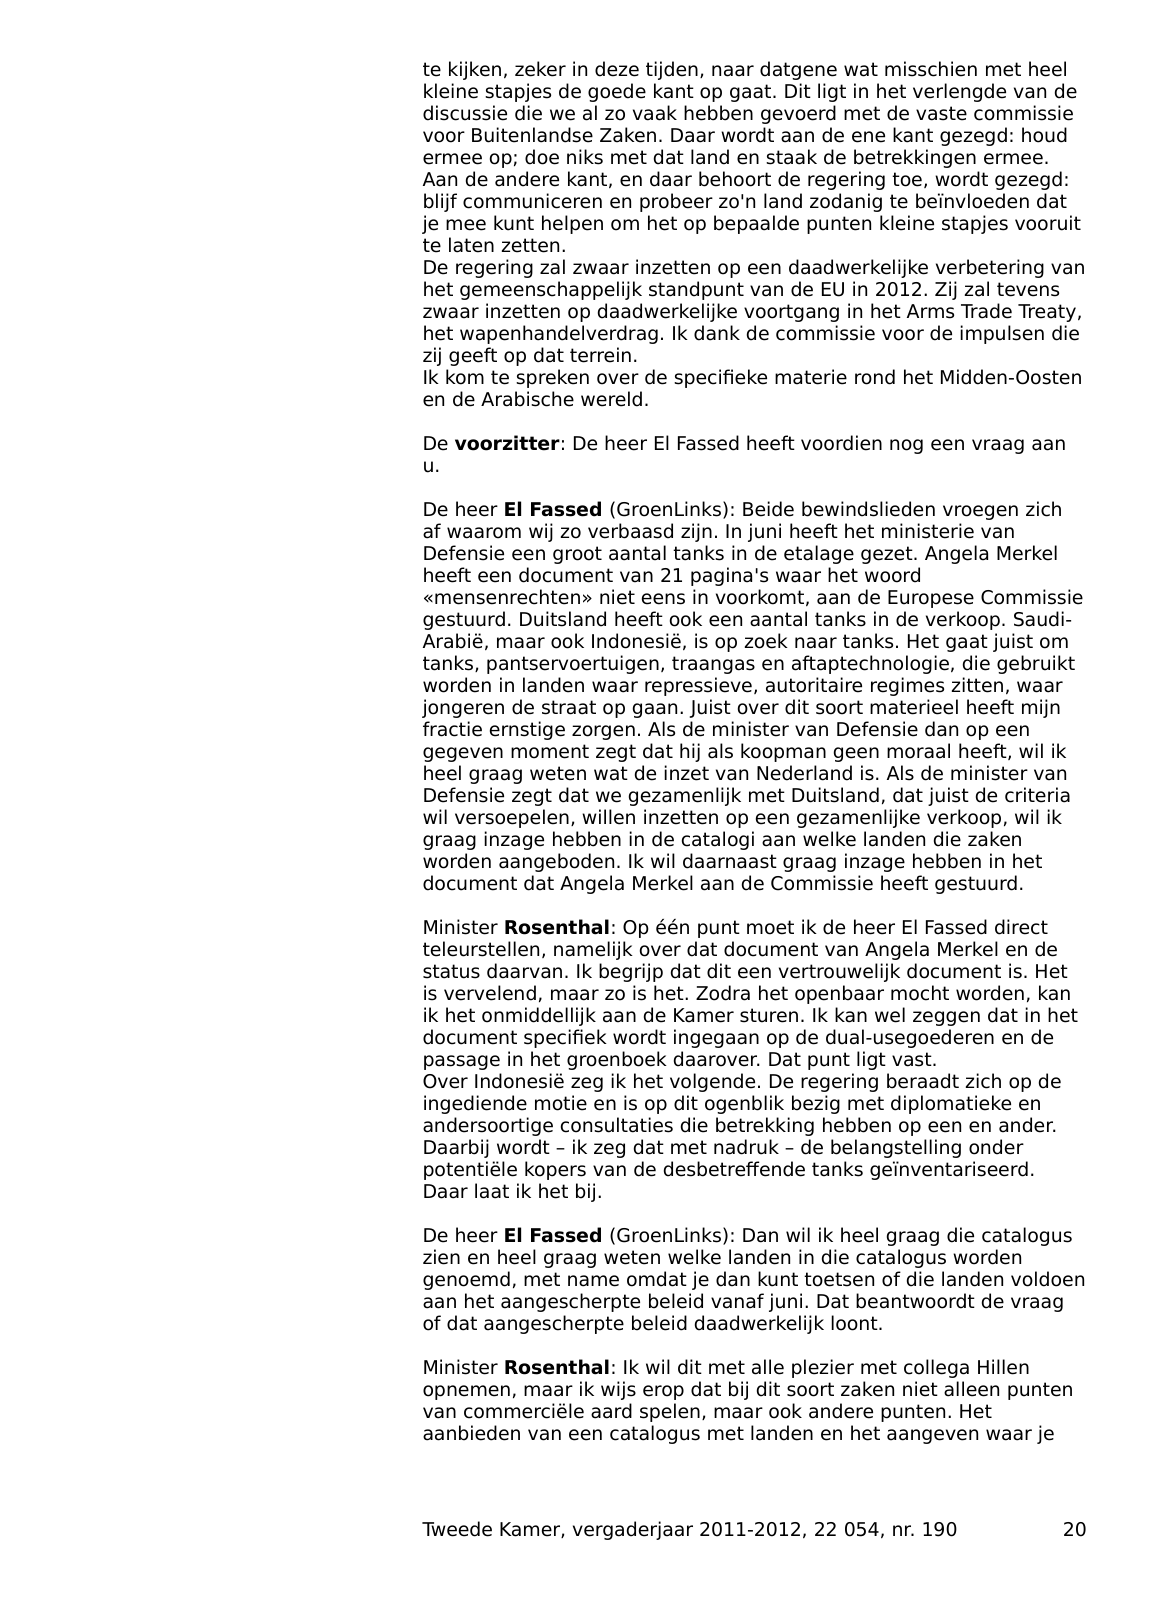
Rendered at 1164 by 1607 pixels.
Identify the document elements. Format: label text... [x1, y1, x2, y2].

text De heer El Fassed (GroenLinks): Beide bewindslieden vroegen zich af waarom wij zo verbaasd zijn. In juni heeft het ministerie van Defensie een groot aantal tanks in de etalage gezet. Angela Merkel heeft een document van 21 pagina's waar het woord «mensenrechten» niet eens in voorkomt, aan de Europese Commissie gestuurd. Duitsland heeft ook een aantal tanks in de verkoop. Saudi-Arabië, maar ook Indonesië, is op zoek naar tanks. Het gaat juist om tanks, pantservoertuigen, traangas en aftaptechnologie, die gebruikt worden in landen waar repressieve, autoritaire regimes zitten, waar jongeren de straat op gaan. Juist over dit soort materieel heeft mijn fractie ernstige zorgen. Als de minister van Defensie dan op een gegeven moment zegt dat hij als koopman geen moraal heeft, wil ik heel graag weten wat de inzet van Nederland is. Als de minister van Defensie zegt dat we gezamenlijk met Duitsland, dat juist de criteria wil versoepelen, willen inzetten op een gezamenlijke verkoop, wil ik graag inzage hebben in de catalogi aan welke landen die zaken worden aangeboden. Ik wil daarnaast graag inzage hebben in het document dat Angela Merkel aan de Commissie heeft gestuurd. [422, 499, 1087, 895]
text te kijken, zeker in deze tijden, naar datgene wat misschien met heel kleine stapjes de goede kant op gaat. Dit ligt in het verlengde van de discussie die we al zo vaak hebben gevoerd met de vaste commissie voor Buitenlandse Zaken. Daar wordt aan de ene kant gezegd: houd ermee op; doe niks met dat land en staak de betrekkingen ermee. Aan de andere kant, en daar behoort de regering toe, wordt gezegd: blijf communiceren en probeer zo'n land zodanig te beïnvloeden dat je mee kunt helpen om het op bepaalde punten kleine stapjes vooruit te laten zetten. [422, 59, 1087, 257]
text De regering zal zwaar inzetten op een daadwerkelijke verbetering van het gemeenschappelijk standpunt van de EU in 2012. Zij zal tevens zwaar inzetten op daadwerkelijke voortgang in het Arms Trade Treaty, het wapenhandelverdrag. Ik dank de commissie voor de impulsen die zij geeft op dat terrein. [422, 257, 1087, 367]
text De voorzitter: De heer El Fassed heeft voordien nog een vraag aan u. [422, 433, 1087, 477]
text De heer El Fassed (GroenLinks): Dan wil ik heel graag die catalogus zien en heel graag weten welke landen in die catalogus worden genoemd, met name omdat je dan kunt toetsen of die landen voldoen aan het aangescherpte beleid vanaf juni. Dat beantwoordt de vraag of dat aangescherpte beleid daadwerkelijk loont. [422, 1225, 1087, 1335]
text Minister Rosenthal: Op één punt moet ik de heer El Fassed direct teleurstellen, namelijk over dat document van Angela Merkel en de status daarvan. Ik begrijp dat dit een vertrouwelijk document is. Het is vervelend, maar zo is het. Zodra het openbaar mocht worden, kan ik het onmiddellijk aan de Kamer sturen. Ik kan wel zeggen dat in het document specifiek wordt ingegaan op de dual-usegoederen en de passage in het groenboek daarover. Dat punt ligt vast. [422, 917, 1087, 1071]
text Over Indonesië zeg ik het volgende. De regering beraadt zich op de ingediende motie en is op dit ogenblik bezig met diplomatieke en andersoortige consultaties die betrekking hebben op een en ander. Daarbij wordt – ik zeg dat met nadruk – de belangstelling onder potentiële kopers van de desbetreffende tanks geïnventariseerd. Daar laat ik het bij. [422, 1071, 1087, 1203]
text Minister Rosenthal: Ik wil dit met alle plezier met collega Hillen opnemen, maar ik wijs erop dat bij dit soort zaken niet alleen punten van commerciële aard spelen, maar ook andere punten. Het aanbieden van een catalogus met landen en het aangeven waar je [422, 1357, 1087, 1445]
text Ik kom te spreken over de specifieke materie rond het Midden-Oosten en de Arabische wereld. [422, 367, 1087, 411]
